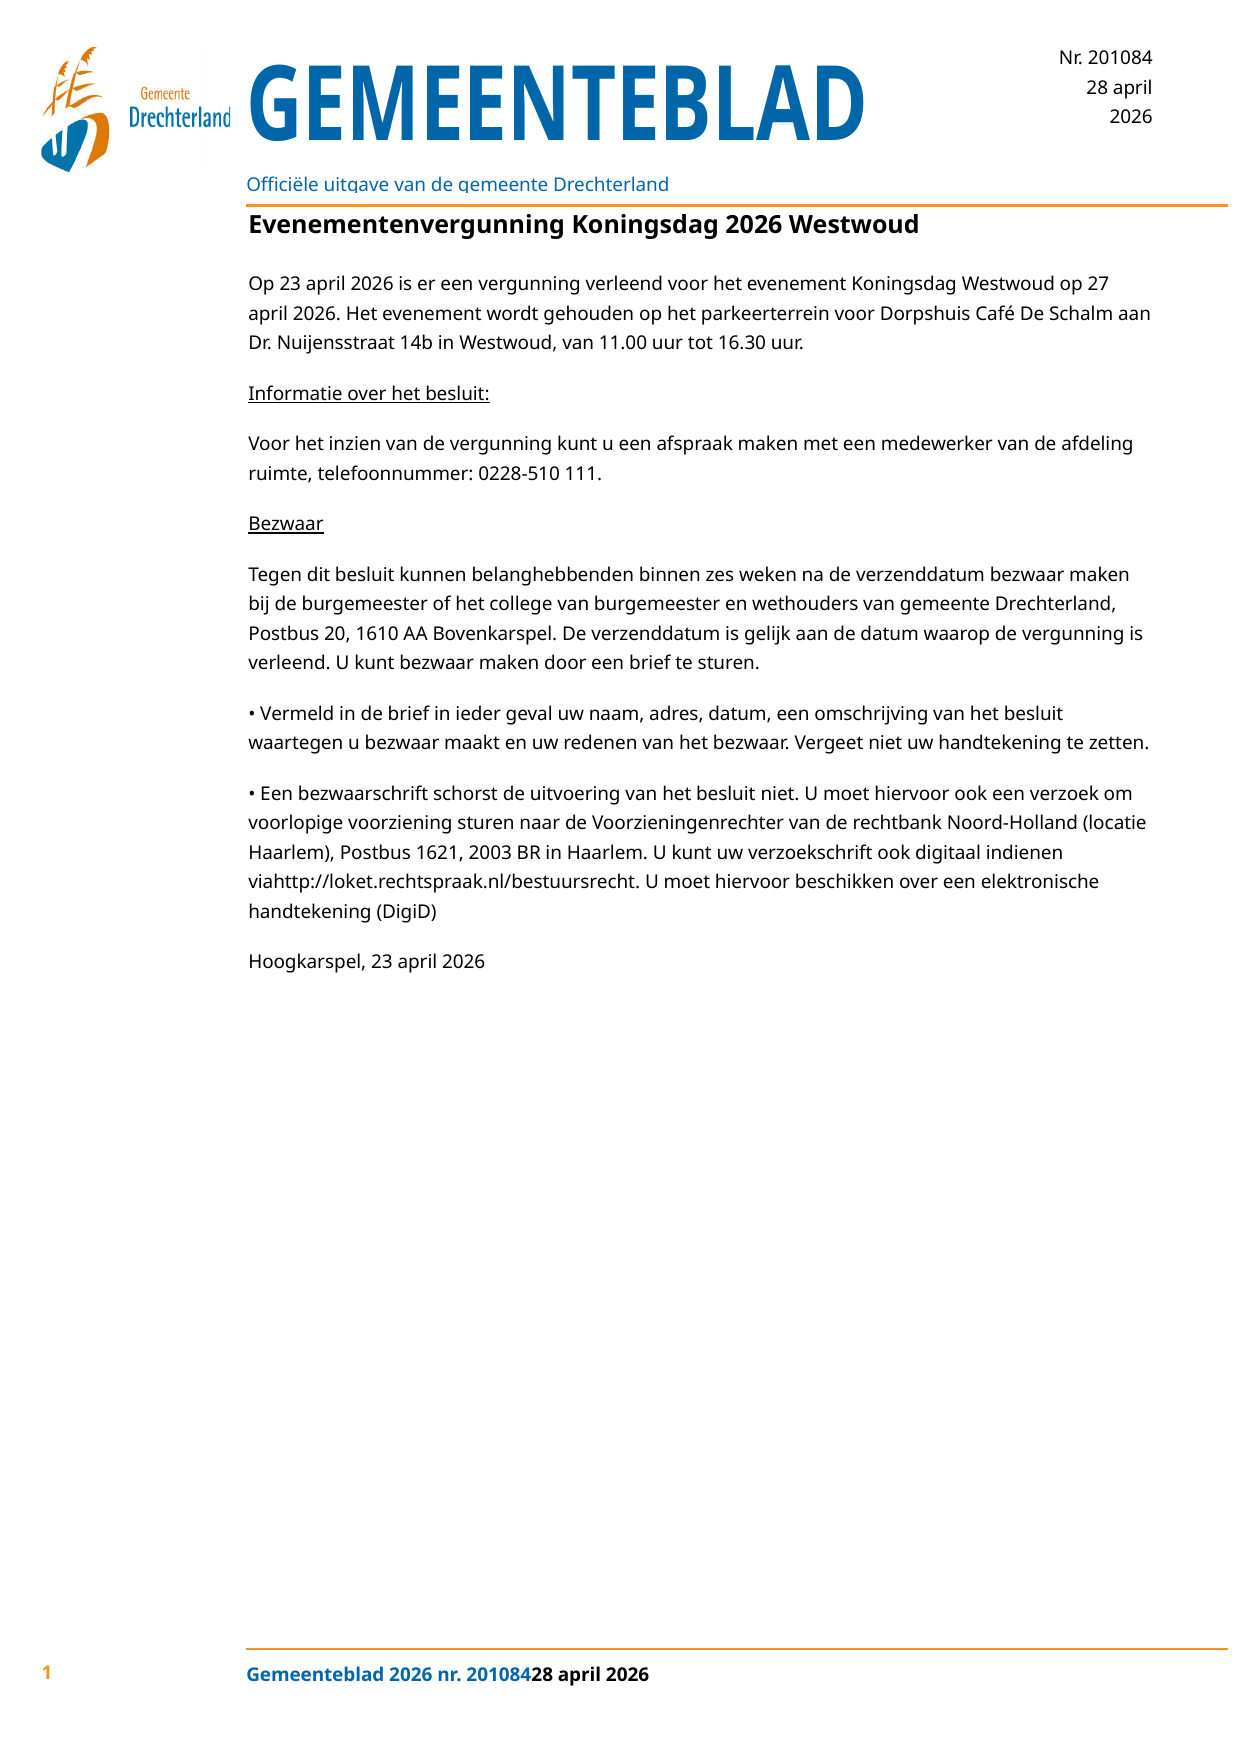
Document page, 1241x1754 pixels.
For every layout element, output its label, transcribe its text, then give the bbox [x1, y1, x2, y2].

text Bezwaar [248, 510, 1152, 536]
text Op 23 april 2026 is er een vergunning verleend voor het evenement Koningsdag Westwoud op 27 april 2026. Het evenement wordt gehouden op het parkeerterrein voor Dorpshuis Café De Schalm aan Dr. Nuijensstraat 14b in Westwoud, van 11.00 uur tot 16.30 uur. [248, 270, 1152, 355]
picture [41, 47, 231, 172]
text Hoogkarspel, 23 april 2026 [248, 949, 1152, 974]
text Evenementenvergunning Koningsdag 2026 Westwoud [248, 207, 1152, 241]
picture [226, 115, 231, 124]
text Informatie over het besluit: [248, 380, 1152, 406]
picture [41, 158, 64, 172]
text Voor het inzien van de vergunning kunt u een afspraak maken met een medewerker van de afdeling ruimte, telefoonnummer: 0228-510 111. [248, 430, 1152, 486]
text • Een bezwaarschrift schorst de uitvoering van het besluit niet. U moet hiervoor ook een verzoek om voorlopige voorziening sturen naar de Voorzieningenrechter van de rechtbank Noord-Holland (locatie Haarlem), Postbus 1621, 2003 BR in Haarlem. U kunt uw verzoekschrift ook digitaal indienen viahttp://loket.rechtspraak.nl/bestuursrecht. U moet hiervoor beschikken over een elektronische handtekening (DigiD) [248, 780, 1152, 924]
text • Vermeld in de brief in ieder geval uw naam, adres, datum, een omschrijving van het besluit waartegen u bezwaar maakt en uw redenen van het bezwaar. Vergeet niet uw handtekening te zetten. [248, 700, 1152, 755]
text Tegen dit besluit kunnen belanghebbenden binnen zes weken na de verzenddatum bezwaar maken bij de burgemeester of het college van burgemeester en wethouders van gemeente Drechterland, Postbus 20, 1610 AA Bovenkarspel. De verzenddatum is gelijk aan de datum waarop de vergunning is verleend. U kunt bezwaar maken door een brief te sturen. [248, 561, 1152, 675]
